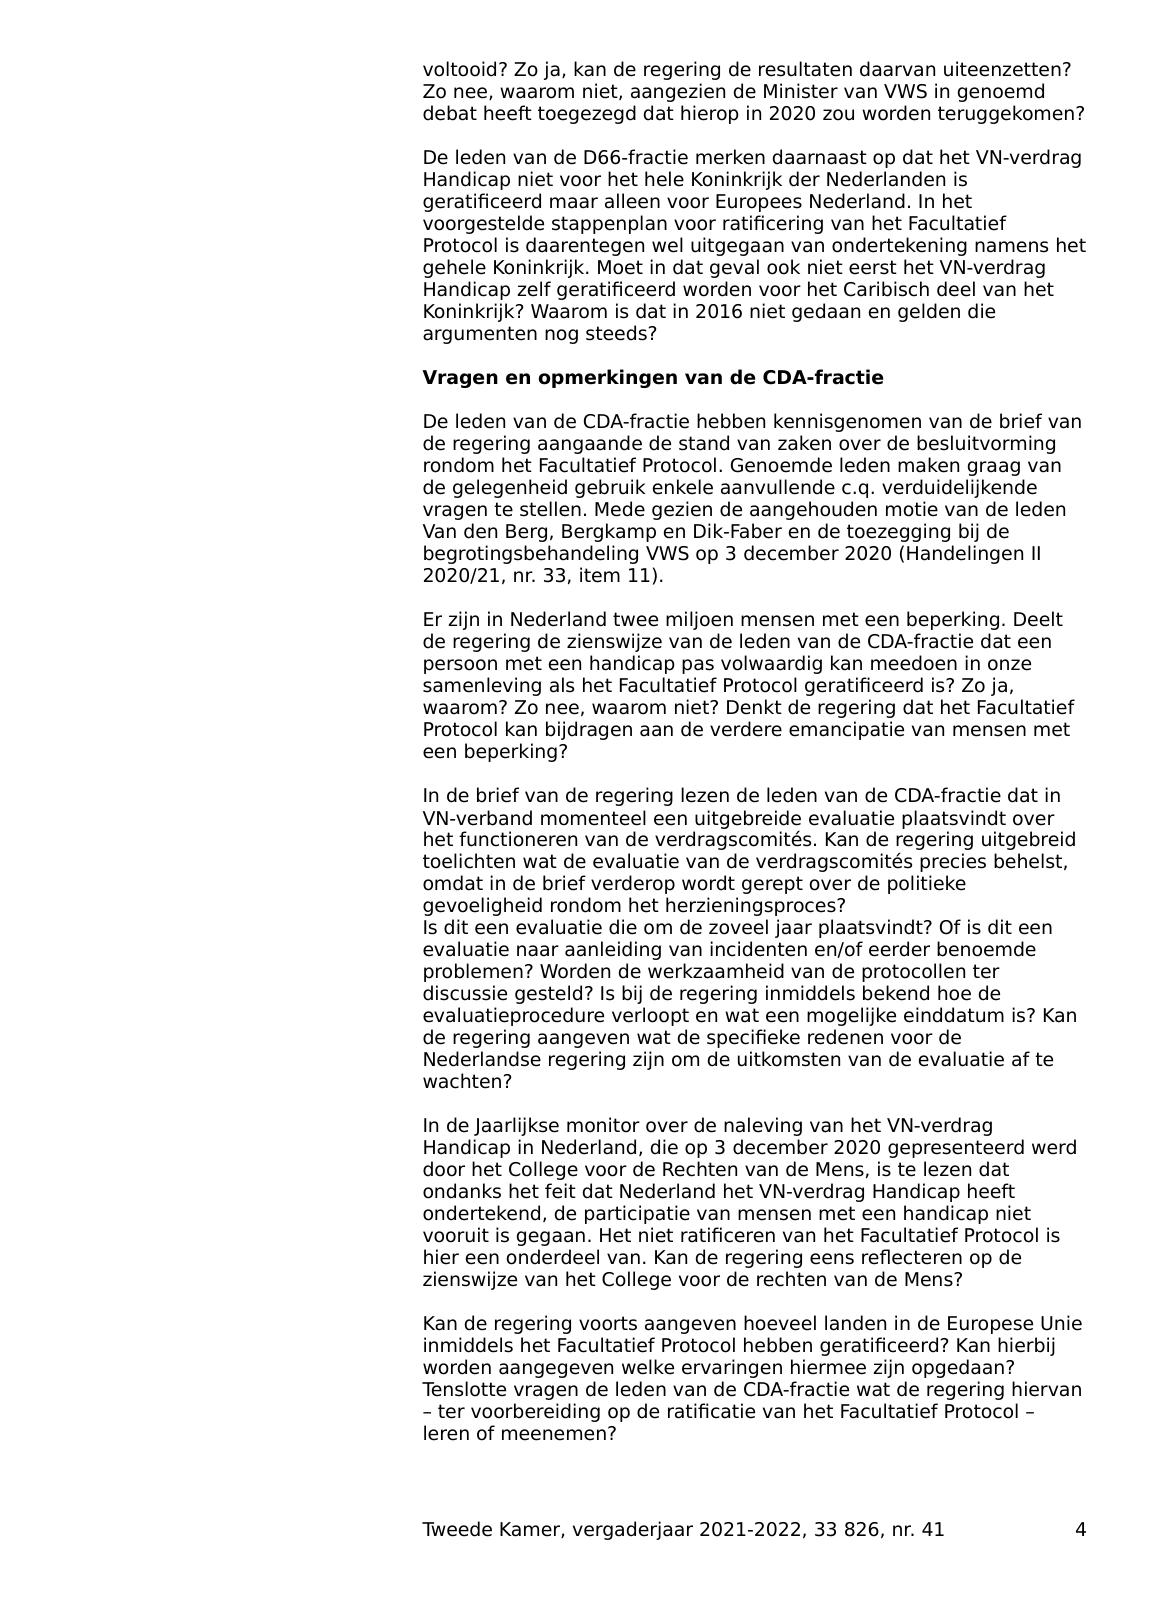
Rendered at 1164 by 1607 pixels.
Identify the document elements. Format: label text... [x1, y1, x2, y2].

subtitle Vragen en opmerkingen van de CDA-fractie [422, 367, 1087, 389]
text Kan de regering voorts aangeven hoeveel landen in de Europese Unie inmiddels het Facultatief Protocol hebben geratificeerd? Kan hierbij worden aangegeven welke ervaringen hiermee zijn opgedaan? Tenslotte vragen de leden van de CDA-fractie wat de regering hiervan – ter voorbereiding op de ratificatie van het Facultatief Protocol – leren of meenemen? [422, 1313, 1087, 1445]
text De leden van de D66-fractie merken daarnaast op dat het VN-verdrag Handicap niet voor het hele Koninkrijk der Nederlanden is geratificeerd maar alleen voor Europees Nederland. In het voorgestelde stappenplan voor ratificering van het Facultatief Protocol is daarentegen wel uitgegaan van ondertekening namens het gehele Koninkrijk. Moet in dat geval ook niet eerst het VN-verdrag Handicap zelf geratificeerd worden voor het Caribisch deel van het Koninkrijk? Waarom is dat in 2016 niet gedaan en gelden die argumenten nog steeds? [422, 147, 1087, 345]
text In de brief van de regering lezen de leden van de CDA-fractie dat in VN-verband momenteel een uitgebreide evaluatie plaatsvindt over het functioneren van de verdragscomités. Kan de regering uitgebreid toelichten wat de evaluatie van de verdragscomités precies behelst, omdat in de brief verderop wordt gerept over de politieke gevoeligheid rondom het herzieningsproces? [422, 785, 1087, 917]
text voltooid? Zo ja, kan de regering de resultaten daarvan uiteenzetten? Zo nee, waarom niet, aangezien de Minister van VWS in genoemd debat heeft toegezegd dat hierop in 2020 zou worden teruggekomen? [422, 59, 1087, 125]
text De leden van de CDA-fractie hebben kennisgenomen van de brief van de regering aangaande de stand van zaken over de besluitvorming rondom het Facultatief Protocol. Genoemde leden maken graag van de gelegenheid gebruik enkele aanvullende c.q. verduidelijkende vragen te stellen. Mede gezien de aangehouden motie van de leden Van den Berg, Bergkamp en Dik-Faber en de toezegging bij de begrotingsbehandeling VWS op 3 december 2020 (Handelingen II 2020/21, nr. 33, item 11). [422, 411, 1087, 587]
text Is dit een evaluatie die om de zoveel jaar plaatsvindt? Of is dit een evaluatie naar aanleiding van incidenten en/of eerder benoemde problemen? Worden de werkzaamheid van de protocollen ter discussie gesteld? Is bij de regering inmiddels bekend hoe de evaluatieprocedure verloopt en wat een mogelijke einddatum is? Kan de regering aangeven wat de specifieke redenen voor de Nederlandse regering zijn om de uitkomsten van de evaluatie af te wachten? [422, 917, 1087, 1093]
text Er zijn in Nederland twee miljoen mensen met een beperking. Deelt de regering de zienswijze van de leden van de CDA-fractie dat een persoon met een handicap pas volwaardig kan meedoen in onze samenleving als het Facultatief Protocol geratificeerd is? Zo ja, waarom? Zo nee, waarom niet? Denkt de regering dat het Facultatief Protocol kan bijdragen aan de verdere emancipatie van mensen met een beperking? [422, 609, 1087, 763]
text In de Jaarlijkse monitor over de naleving van het VN-verdrag Handicap in Nederland, die op 3 december 2020 gepresenteerd werd door het College voor de Rechten van de Mens, is te lezen dat ondanks het feit dat Nederland het VN-verdrag Handicap heeft ondertekend, de participatie van mensen met een handicap niet vooruit is gegaan. Het niet ratificeren van het Facultatief Protocol is hier een onderdeel van. Kan de regering eens reflecteren op de zienswijze van het College voor de rechten van de Mens? [422, 1115, 1087, 1291]
